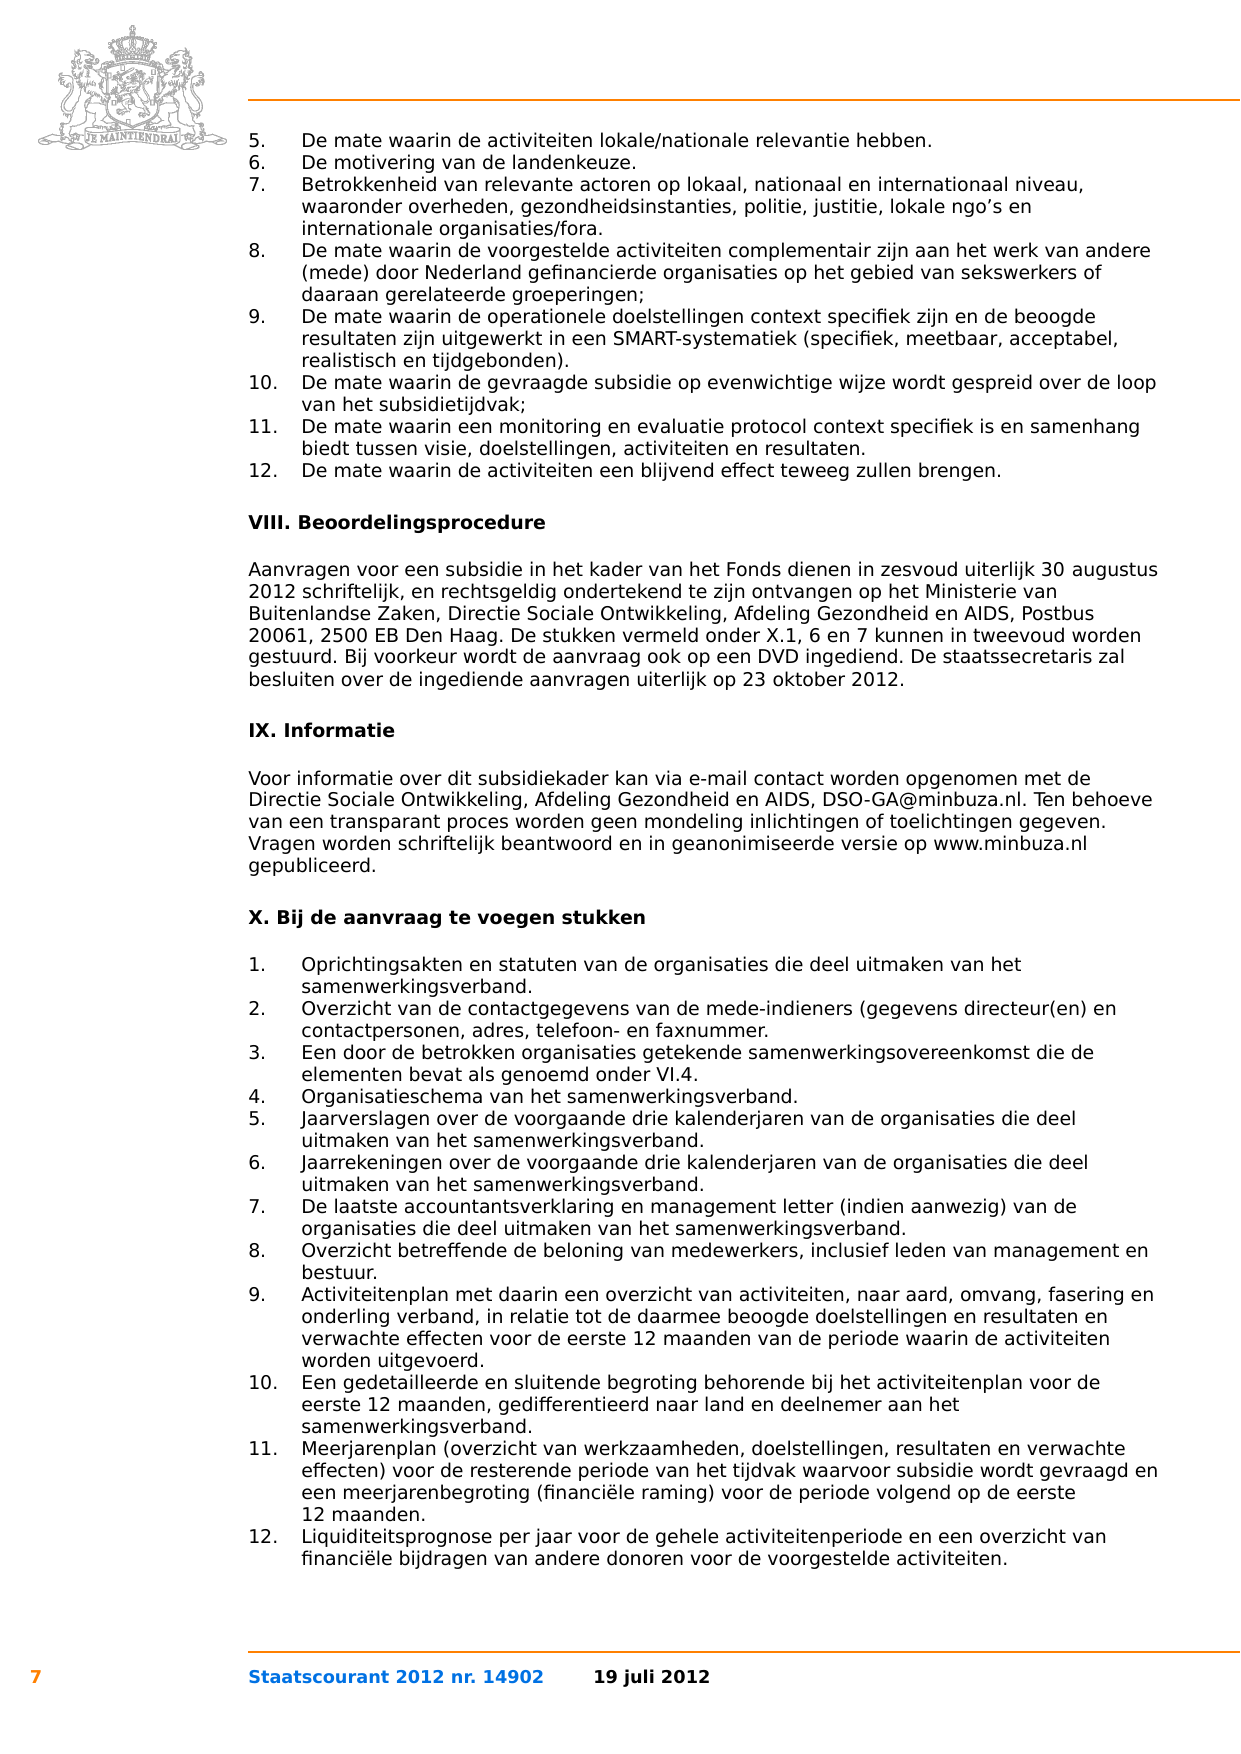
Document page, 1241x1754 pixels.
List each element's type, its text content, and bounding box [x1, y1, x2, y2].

text 11. Meerjarenplan (overzicht van werkzaamheden, doelstellingen, resultaten en verwachte effecten) voor de resterende periode van het tijdvak waarvoor subsidie wordt gevraagd en een meerjarenbegroting (financiële raming) voor de periode volgend op de eerste 12 maanden. [248, 1438, 1163, 1526]
text 5. De mate waarin de activiteiten lokale/nationale relevantie hebben. [248, 130, 1163, 152]
text 8. Overzicht betreffende de beloning van medewerkers, inclusief leden van management en bestuur. [248, 1240, 1163, 1284]
text Voor informatie over dit subsidiekader kan via e-mail contact worden opgenomen met de Directie Sociale Ontwikkeling, Afdeling Gezondheid en AIDS, DSO-GA@minbuza.nl. Ten behoeve van een transparant proces worden geen mondeling inlichtingen of toelichtingen gegeven. Vragen worden schriftelijk beantwoord en in geanonimiseerde versie op www.minbuza.nl gepubliceerd. [248, 767, 1163, 877]
text 1. Oprichtingsakten en statuten van de organisaties die deel uitmaken van het samenwerkingsverband. [248, 954, 1163, 998]
text Aanvragen voor een subsidie in het kader van het Fonds dienen in zesvoud uiterlijk 30 augustus 2012 schriftelijk, en rechtsgeldig ondertekend te zijn ontvangen op het Ministerie van Buitenlandse Zaken, Directie Sociale Ontwikkeling, Afdeling Gezondheid en AIDS, Postbus 20061, 2500 EB Den Haag. De stukken vermeld onder X.1, 6 en 7 kunnen in tweevoud worden gestuurd. Bij voorkeur wordt de aanvraag ook op een DVD ingediend. De staatssecretaris zal besluiten over de ingediende aanvragen uiterlijk op 23 oktober 2012. [248, 558, 1163, 690]
subtitle VIII. Beoordelingsprocedure [248, 512, 1163, 533]
text 4. Organisatieschema van het samenwerkingsverband. [248, 1086, 1163, 1108]
text 5. Jaarverslagen over de voorgaande drie kalenderjaren van de organisaties die deel uitmaken van het samenwerkingsverband. [248, 1108, 1163, 1152]
text 3. Een door de betrokken organisaties getekende samenwerkingsovereenkomst die de elementen bevat als genoemd onder VI.4. [248, 1042, 1163, 1086]
text 12. Liquiditeitsprognose per jaar voor de gehele activiteitenperiode en een overzicht van financiële bijdragen van andere donoren voor de voorgestelde activiteiten. [248, 1526, 1163, 1570]
text 7. Betrokkenheid van relevante actoren op lokaal, nationaal en internationaal niveau, waaronder overheden, gezondheidsinstanties, politie, justitie, lokale ngo’s en internationale organisaties/fora. [248, 174, 1163, 240]
text 9. Activiteitenplan met daarin een overzicht van activiteiten, naar aard, omvang, fasering en onderling verband, in relatie tot de daarmee beoogde doelstellingen en resultaten en verwachte effecten voor de eerste 12 maanden van de periode waarin de activiteiten worden uitgevoerd. [248, 1284, 1163, 1372]
text 10. De mate waarin de gevraagde subsidie op evenwichtige wijze wordt gespreid over de loop van het subsidietijdvak; [248, 372, 1163, 416]
text 12. De mate waarin de activiteiten een blijvend effect teweeg zullen brengen. [248, 459, 1163, 482]
text 6. Jaarrekeningen over de voorgaande drie kalenderjaren van de organisaties die deel uitmaken van het samenwerkingsverband. [248, 1152, 1163, 1196]
text 11. De mate waarin een monitoring en evaluatie protocol context specifiek is en samenhang biedt tussen visie, doelstellingen, activiteiten en resultaten. [248, 416, 1163, 459]
picture [38, 25, 227, 150]
subtitle IX. Informatie [248, 720, 1163, 742]
text 2. Overzicht van de contactgegevens van de mede-indieners (gegevens directeur(en) en contactpersonen, adres, telefoon- en faxnummer. [248, 998, 1163, 1042]
subtitle X. Bij de aanvraag te voegen stukken [248, 907, 1163, 929]
text 8. De mate waarin de voorgestelde activiteiten complementair zijn aan het werk van andere (mede) door Nederland gefinancierde organisaties op het gebied van sekswerkers of daaraan gerelateerde groeperingen; [248, 240, 1163, 306]
text 9. De mate waarin de operationele doelstellingen context specifiek zijn en de beoogde resultaten zijn uitgewerkt in een SMART-systematiek (specifiek, meetbaar, acceptabel, realistisch en tijdgebonden). [248, 306, 1163, 372]
text 6. De motivering van de landenkeuze. [248, 152, 1163, 174]
text 10. Een gedetailleerde en sluitende begroting behorende bij het activiteitenplan voor de eerste 12 maanden, gedifferentieerd naar land en deelnemer aan het samenwerkingsverband. [248, 1372, 1163, 1438]
text 7. De laatste accountantsverklaring en management letter (indien aanwezig) van de organisaties die deel uitmaken van het samenwerkingsverband. [248, 1196, 1163, 1240]
